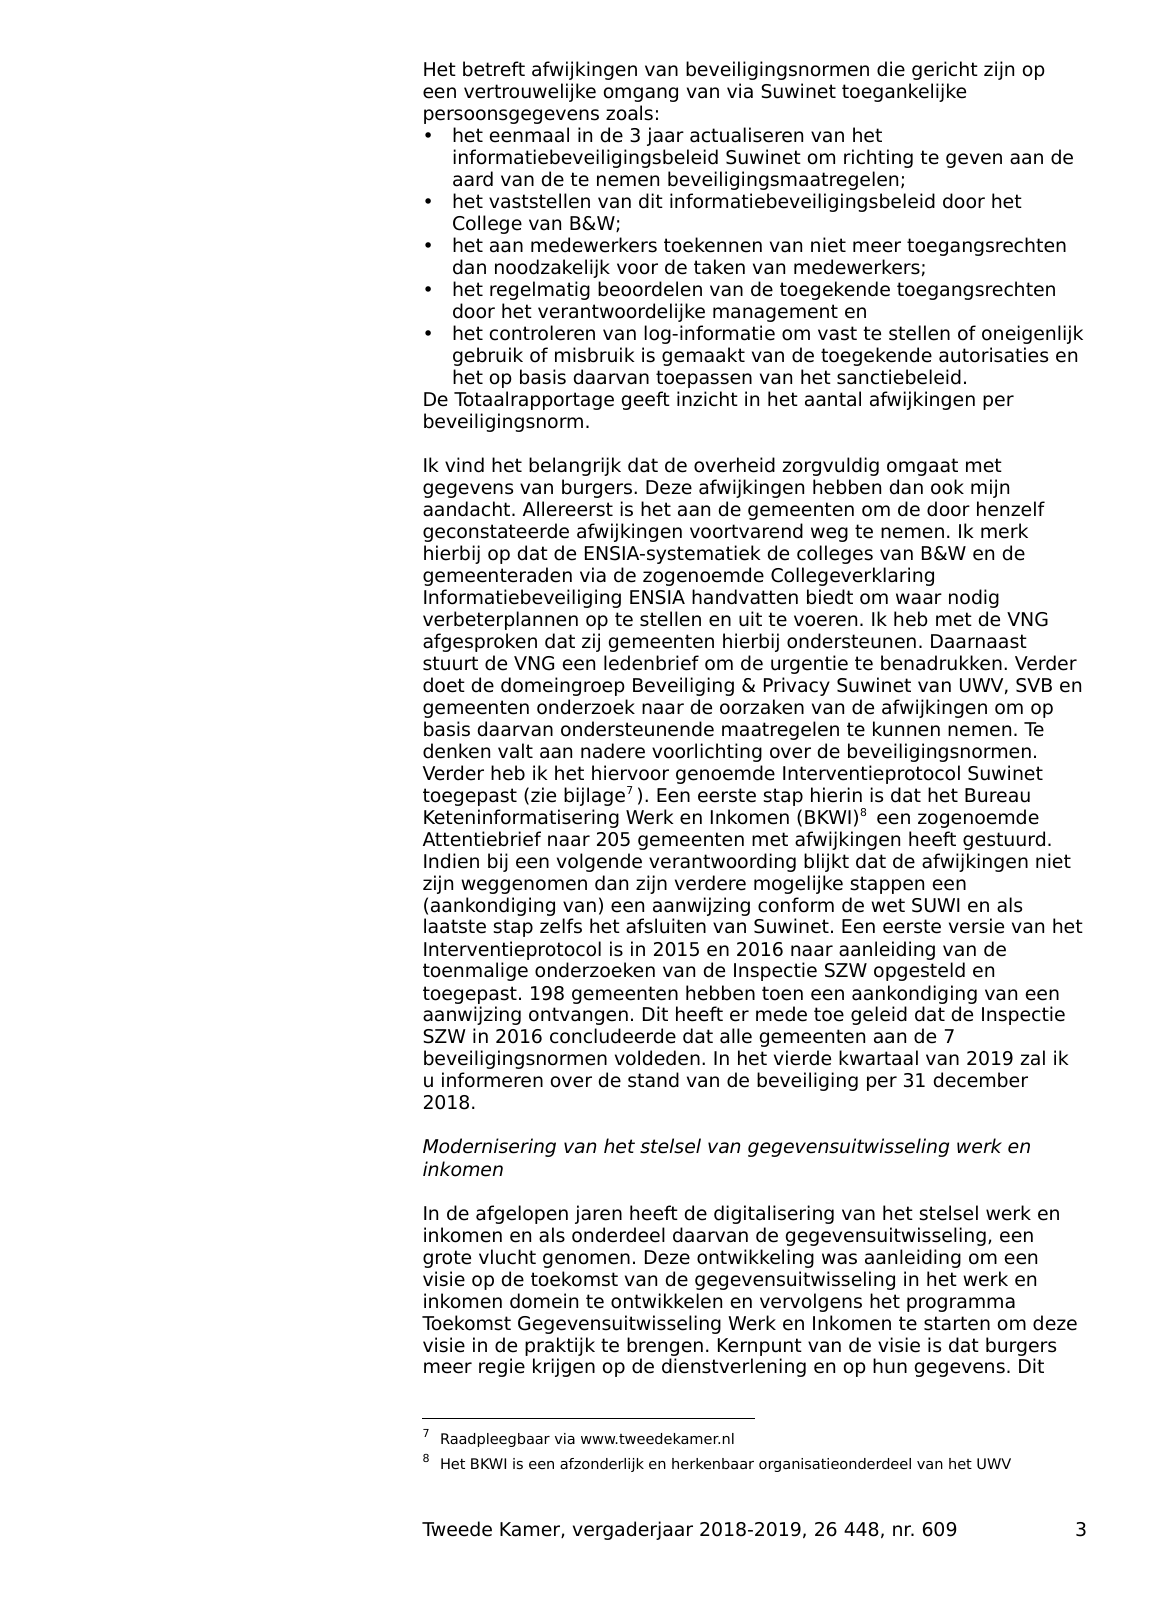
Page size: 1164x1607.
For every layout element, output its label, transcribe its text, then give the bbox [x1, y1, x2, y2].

text • het eenmaal in de 3 jaar actualiseren van het informatiebeveiligingsbeleid Suwinet om richting te geven aan de aard van de te nemen beveiligingsmaatregelen; [422, 125, 1087, 191]
text • het aan medewerkers toekennen van niet meer toegangsrechten dan noodzakelijk voor de taken van medewerkers; [422, 235, 1087, 279]
text Raadpleegbaar via www.tweedekamer.nl [422, 1427, 1087, 1449]
subtitle Modernisering van het stelsel van gegevensuitwisseling werk en inkomen [422, 1136, 1087, 1180]
text • het controleren van log-informatie om vast te stellen of oneigenlijk gebruik of misbruik is gemaakt van de toegekende autorisaties en het op basis daarvan toepassen van het sanctiebeleid. [422, 323, 1087, 389]
text In de afgelopen jaren heeft de digitalisering van het stelsel werk en inkomen en als onderdeel daarvan de gegevensuitwisseling, een grote vlucht genomen. Deze ontwikkeling was aanleiding om een visie op de toekomst van de gegevensuitwisseling in het werk en inkomen domein te ontwikkelen en vervolgens het programma Toekomst Gegevensuitwisseling Werk en Inkomen te starten om deze visie in de praktijk te brengen. Kernpunt van de visie is dat burgers meer regie krijgen op de dienstverlening en op hun gegevens. Dit [422, 1203, 1087, 1378]
text De Totaalrapportage geeft inzicht in het aantal afwijkingen per beveiligingsnorm. [422, 389, 1087, 433]
text Ik vind het belangrijk dat de overheid zorgvuldig omgaat met gegevens van burgers. Deze afwijkingen hebben dan ook mijn aandacht. Allereerst is het aan de gemeenten om de door henzelf geconstateerde afwijkingen voortvarend weg te nemen. Ik merk hierbij op dat de ENSIA-systematiek de colleges van B&W en de gemeenteraden via de zogenoemde Collegeverklaring Informatiebeveiliging ENSIA handvatten biedt om waar nodig verbeterplannen op te stellen en uit te voeren. Ik heb met de VNG afgesproken dat zij gemeenten hierbij ondersteunen. Daarnaast stuurt de VNG een ledenbrief om de urgentie te benadrukken. Verder doet de domeingroep Beveiliging & Privacy Suwinet van UWV, SVB en gemeenten onderzoek naar de oorzaken van de afwijkingen om op basis daarvan ondersteunende maatregelen te kunnen nemen. Te denken valt aan nadere voorlichting over de beveiligingsnormen. Verder heb ik het hiervoor genoemde Interventieprotocol Suwinet toegepast (zie bijlage). Een eerste stap hierin is dat het Bureau Keteninformatisering Werk en Inkomen (BKWI) een zogenoemde Attentiebrief naar 205 gemeenten met afwijkingen heeft gestuurd. Indien bij een volgende verantwoording blijkt dat de afwijkingen niet zijn weggenomen dan zijn verdere mogelijke stappen een (aankondiging van) een aanwijzing conform de wet SUWI en als laatste stap zelfs het afsluiten van Suwinet. Een eerste versie van het Interventieprotocol is in 2015 en 2016 naar aanleiding van de toenmalige onderzoeken van de Inspectie SZW opgesteld en toegepast. 198 gemeenten hebben toen een aankondiging van een aanwijzing ontvangen. Dit heeft er mede toe geleid dat de Inspectie SZW in 2016 concludeerde dat alle gemeenten aan de 7 beveiligingsnormen voldeden. In het vierde kwartaal van 2019 zal ik u informeren over de stand van de beveiliging per 31 december 2018. [422, 455, 1087, 1114]
text Het BKWI is een afzonderlijk en herkenbaar organisatieonderdeel van het UWV [422, 1452, 1087, 1474]
text Het betreft afwijkingen van beveiligingsnormen die gericht zijn op een vertrouwelijke omgang van via Suwinet toegankelijke persoonsgegevens zoals: [422, 59, 1087, 125]
text • het regelmatig beoordelen van de toegekende toegangsrechten door het verantwoordelijke management en [422, 279, 1087, 323]
text • het vaststellen van dit informatiebeveiligingsbeleid door het College van B&W; [422, 191, 1087, 235]
